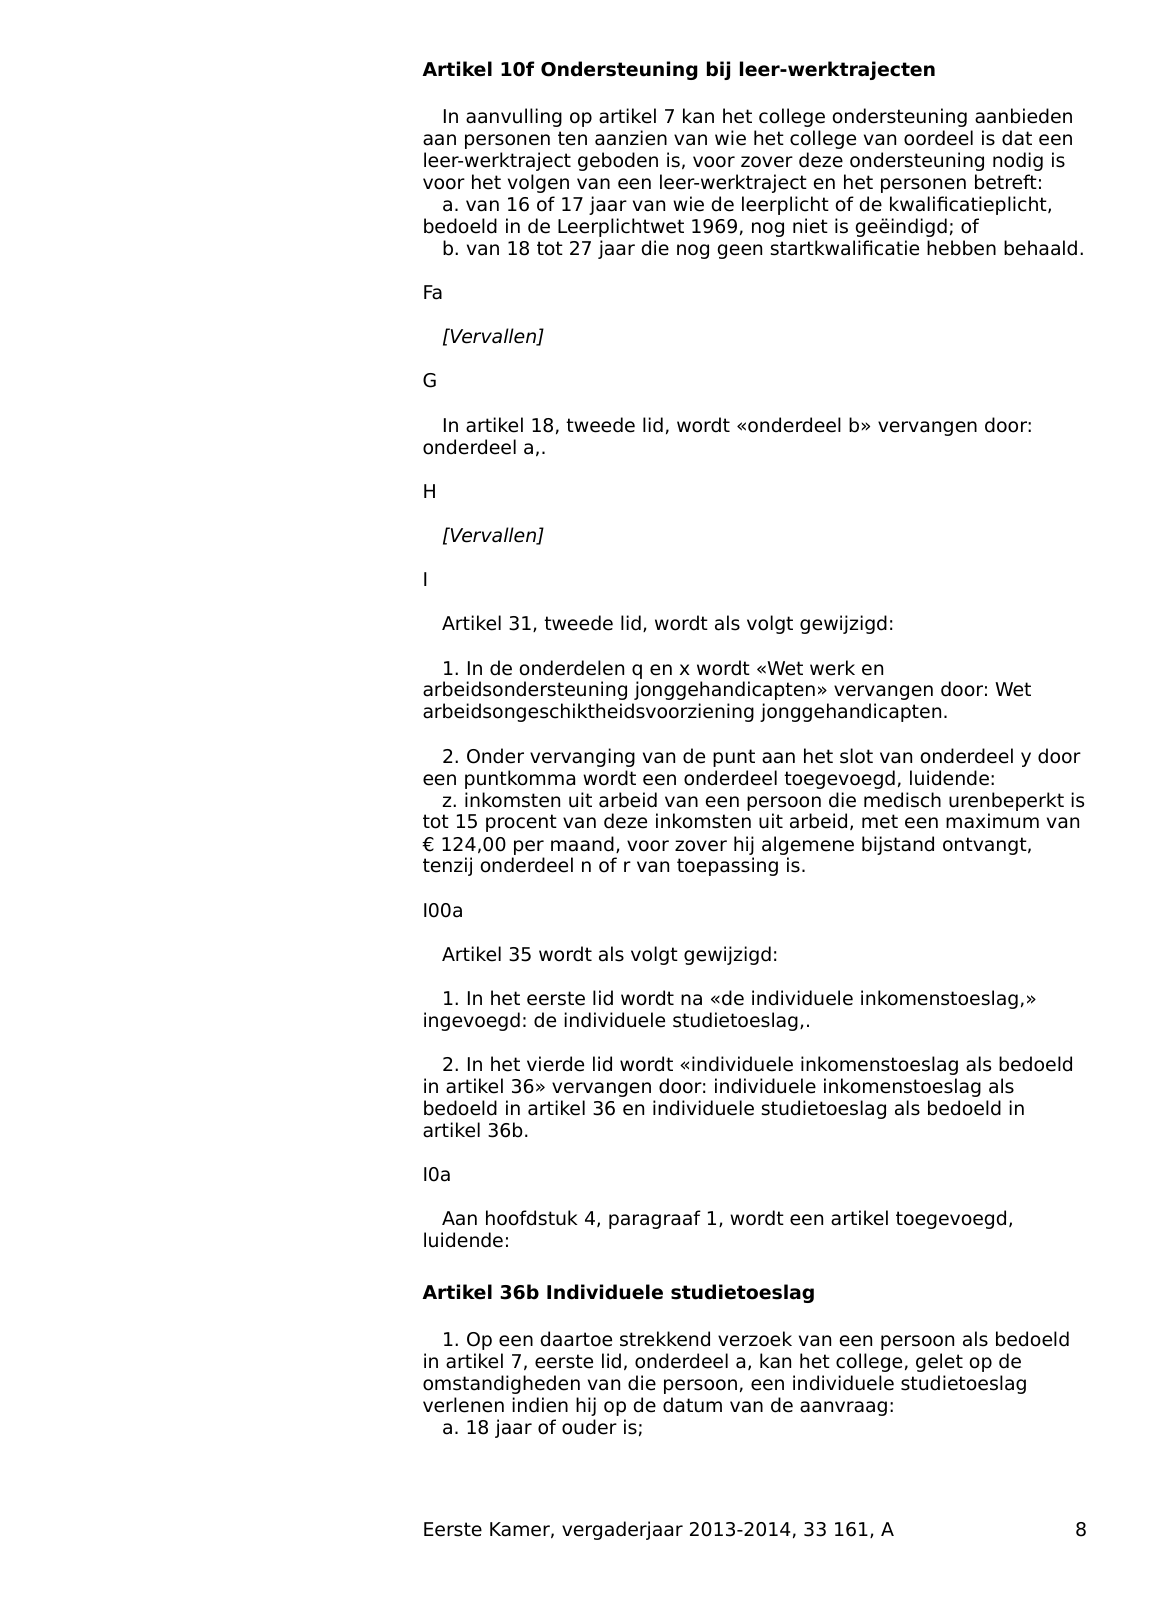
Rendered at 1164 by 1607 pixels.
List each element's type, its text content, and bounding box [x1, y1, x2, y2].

text 2. In het vierde lid wordt «individuele inkomenstoeslag als bedoeld in artikel 36» vervangen door: individuele inkomenstoeslag als bedoeld in artikel 36 en individuele studietoeslag als bedoeld in artikel 36b. [422, 1054, 1087, 1142]
text I0a [422, 1164, 1087, 1186]
text z. inkomsten uit arbeid van een persoon die medisch urenbeperkt is tot 15 procent van deze inkomsten uit arbeid, met een maximum van € 124,00 per maand, voor zover hij algemene bijstand ontvangt, tenzij onderdeel n of r van toepassing is. [422, 789, 1087, 877]
subtitle Artikel 36b Individuele studietoeslag [422, 1282, 1087, 1304]
text Aan hoofdstuk 4, paragraaf 1, wordt een artikel toegevoegd, luidende: [422, 1208, 1087, 1252]
text b. van 18 tot 27 jaar die nog geen startkwalificatie hebben behaald. [422, 238, 1087, 260]
text H [422, 481, 1087, 503]
text 2. Onder vervanging van de punt aan het slot van onderdeel y door een puntkomma wordt een onderdeel toegevoegd, luidende: [422, 746, 1087, 789]
text a. 18 jaar of ouder is; [422, 1417, 1087, 1439]
text 1. Op een daartoe strekkend verzoek van een persoon als bedoeld in artikel 7, eerste lid, onderdeel a, kan het college, gelet op de omstandigheden van die persoon, een individuele studietoeslag verlenen indien hij op de datum van de aanvraag: [422, 1329, 1087, 1417]
text In artikel 18, tweede lid, wordt «onderdeel b» vervangen door: onderdeel a,. [422, 414, 1087, 458]
text 1. In het eerste lid wordt na «de individuele inkomenstoeslag,» ingevoegd: de individuele studietoeslag,. [422, 988, 1087, 1032]
text 1. In de onderdelen q en x wordt «Wet werk en arbeidsondersteuning jonggehandicapten» vervangen door: Wet arbeidsongeschiktheidsvoorziening jonggehandicapten. [422, 657, 1087, 723]
text Artikel 35 wordt als volgt gewijzigd: [422, 944, 1087, 966]
text I [422, 569, 1087, 591]
text Artikel 31, tweede lid, wordt als volgt gewijzigd: [422, 613, 1087, 635]
text I00a [422, 899, 1087, 922]
text In aanvulling op artikel 7 kan het college ondersteuning aanbieden aan personen ten aanzien van wie het college van oordeel is dat een leer-werktraject geboden is, voor zover deze ondersteuning nodig is voor het volgen van een leer-werktraject en het personen betreft: [422, 106, 1087, 194]
text [Vervallen] [422, 326, 1087, 348]
text [Vervallen] [422, 525, 1087, 547]
text a. van 16 of 17 jaar van wie de leerplicht of de kwalificatieplicht, bedoeld in de Leerplichtwet 1969, nog niet is geëindigd; of [422, 194, 1087, 238]
text G [422, 370, 1087, 392]
text Fa [422, 282, 1087, 304]
subtitle Artikel 10f Ondersteuning bij leer-werktrajecten [422, 59, 1087, 81]
